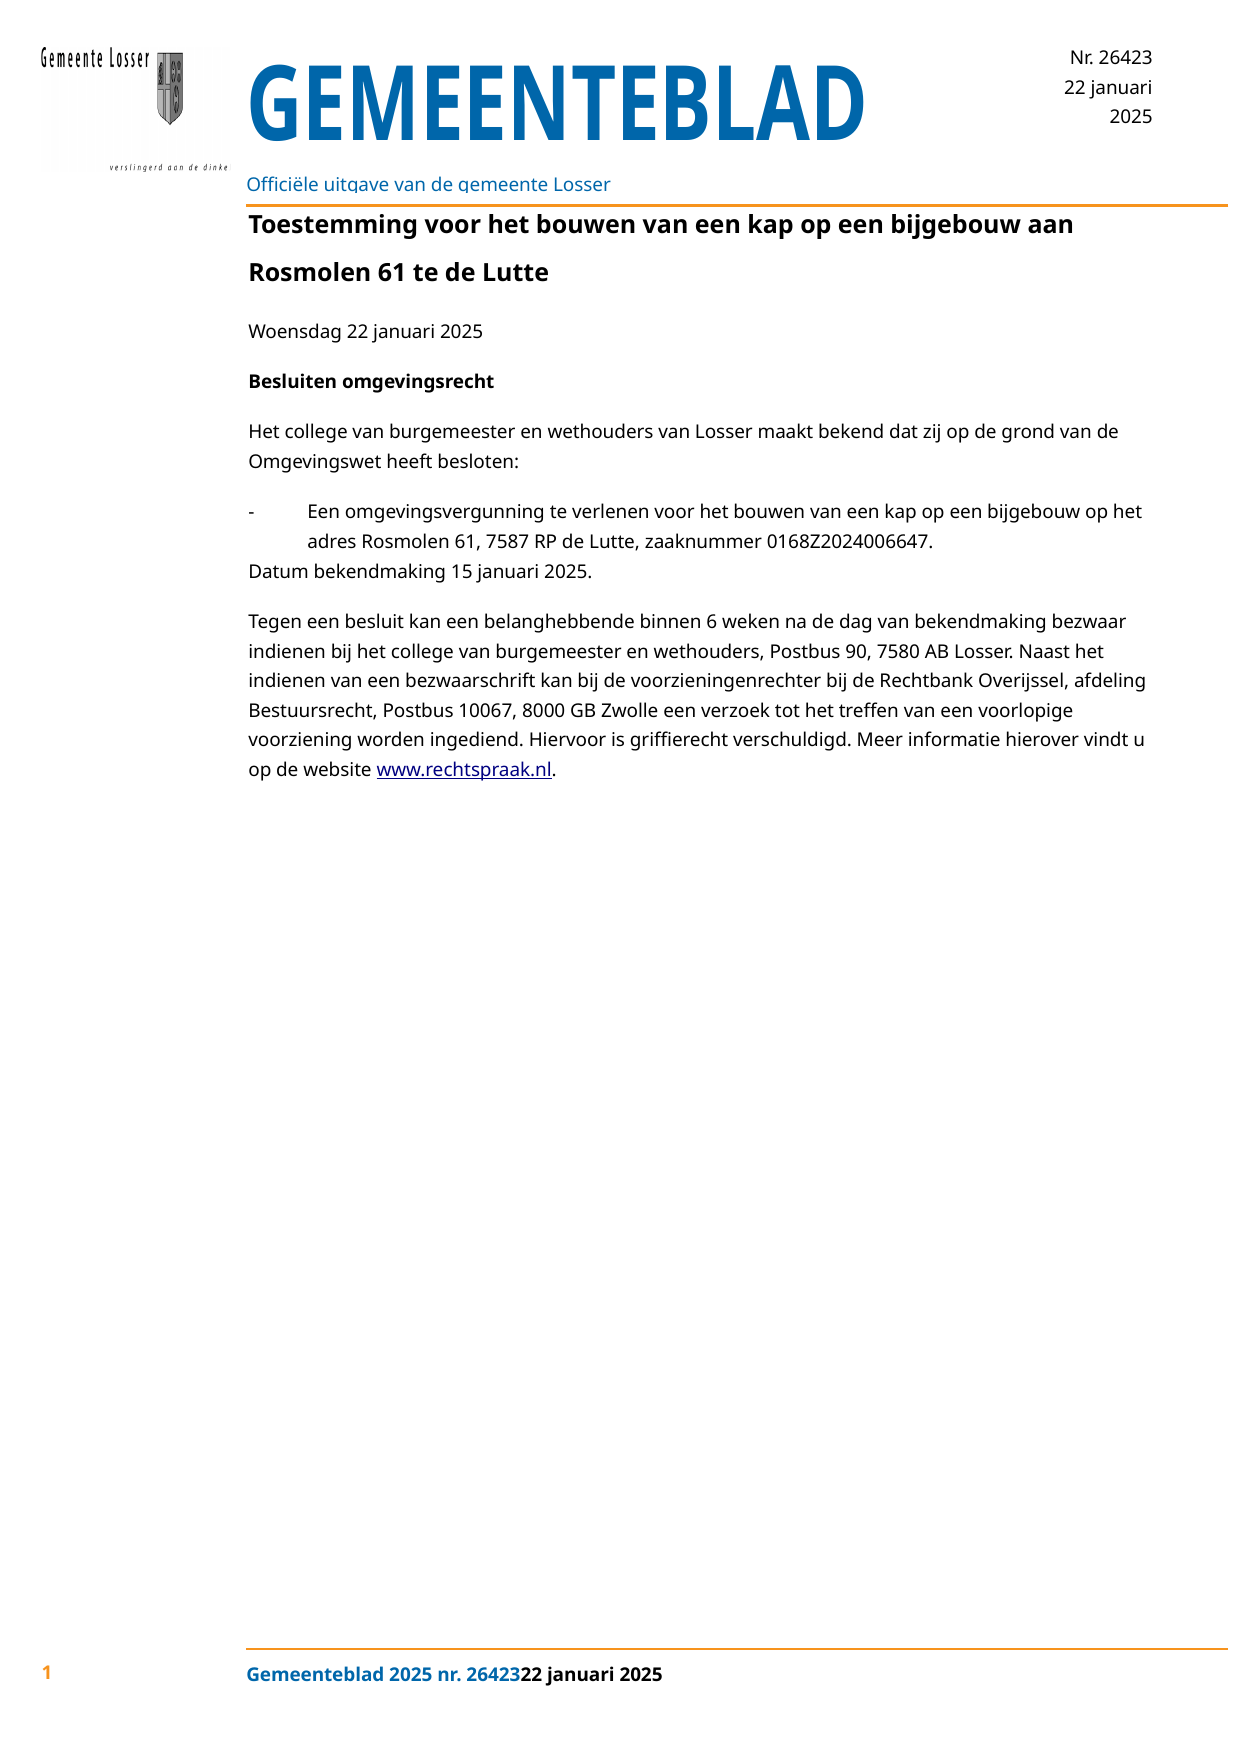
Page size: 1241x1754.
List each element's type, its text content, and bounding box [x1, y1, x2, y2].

text Het college van burgemeester en wethouders van Losser maakt bekend dat zij op de grond van de Omgevingswet heeft besloten: [248, 419, 1152, 474]
text Woensdag 22 januari 2025 [248, 318, 1152, 344]
text Datum bekendmaking 15 januari 2025. [248, 558, 1152, 584]
list Een omgevingsvergunning te verlenen voor het bouwen van een kap op een bijgebouw op het adres Rosmolen 61, 7587 RP de Lutte, zaaknummer 0168Z2024006647. [248, 499, 1152, 554]
text Tegen een besluit kan een belanghebbende binnen 6 weken na de dag van bekendmaking bezwaar indienen bij het college van burgemeester en wethouders, Postbus 90, 7580 AB Losser. Naast het indienen van een bezwaarschrift kan bij de voorzieningenrechter bij de Rechtbank Overijssel, afdeling Bestuursrecht, Postbus 10067, 8000 GB Zwolle een verzoek tot het treffen van een voorlopige voorziening worden ingediend. Hiervoor is griffierecht verschuldigd. Meer informatie hierover vindt u op de website www.rechtspraak.nl. [248, 608, 1152, 782]
picture [41, 47, 231, 172]
text Besluiten omgevingsrecht [248, 368, 1152, 394]
text Toestemming voor het bouwen van een kap op een bijgebouw aan Rosmolen 61 te de Lutte [248, 207, 1152, 288]
